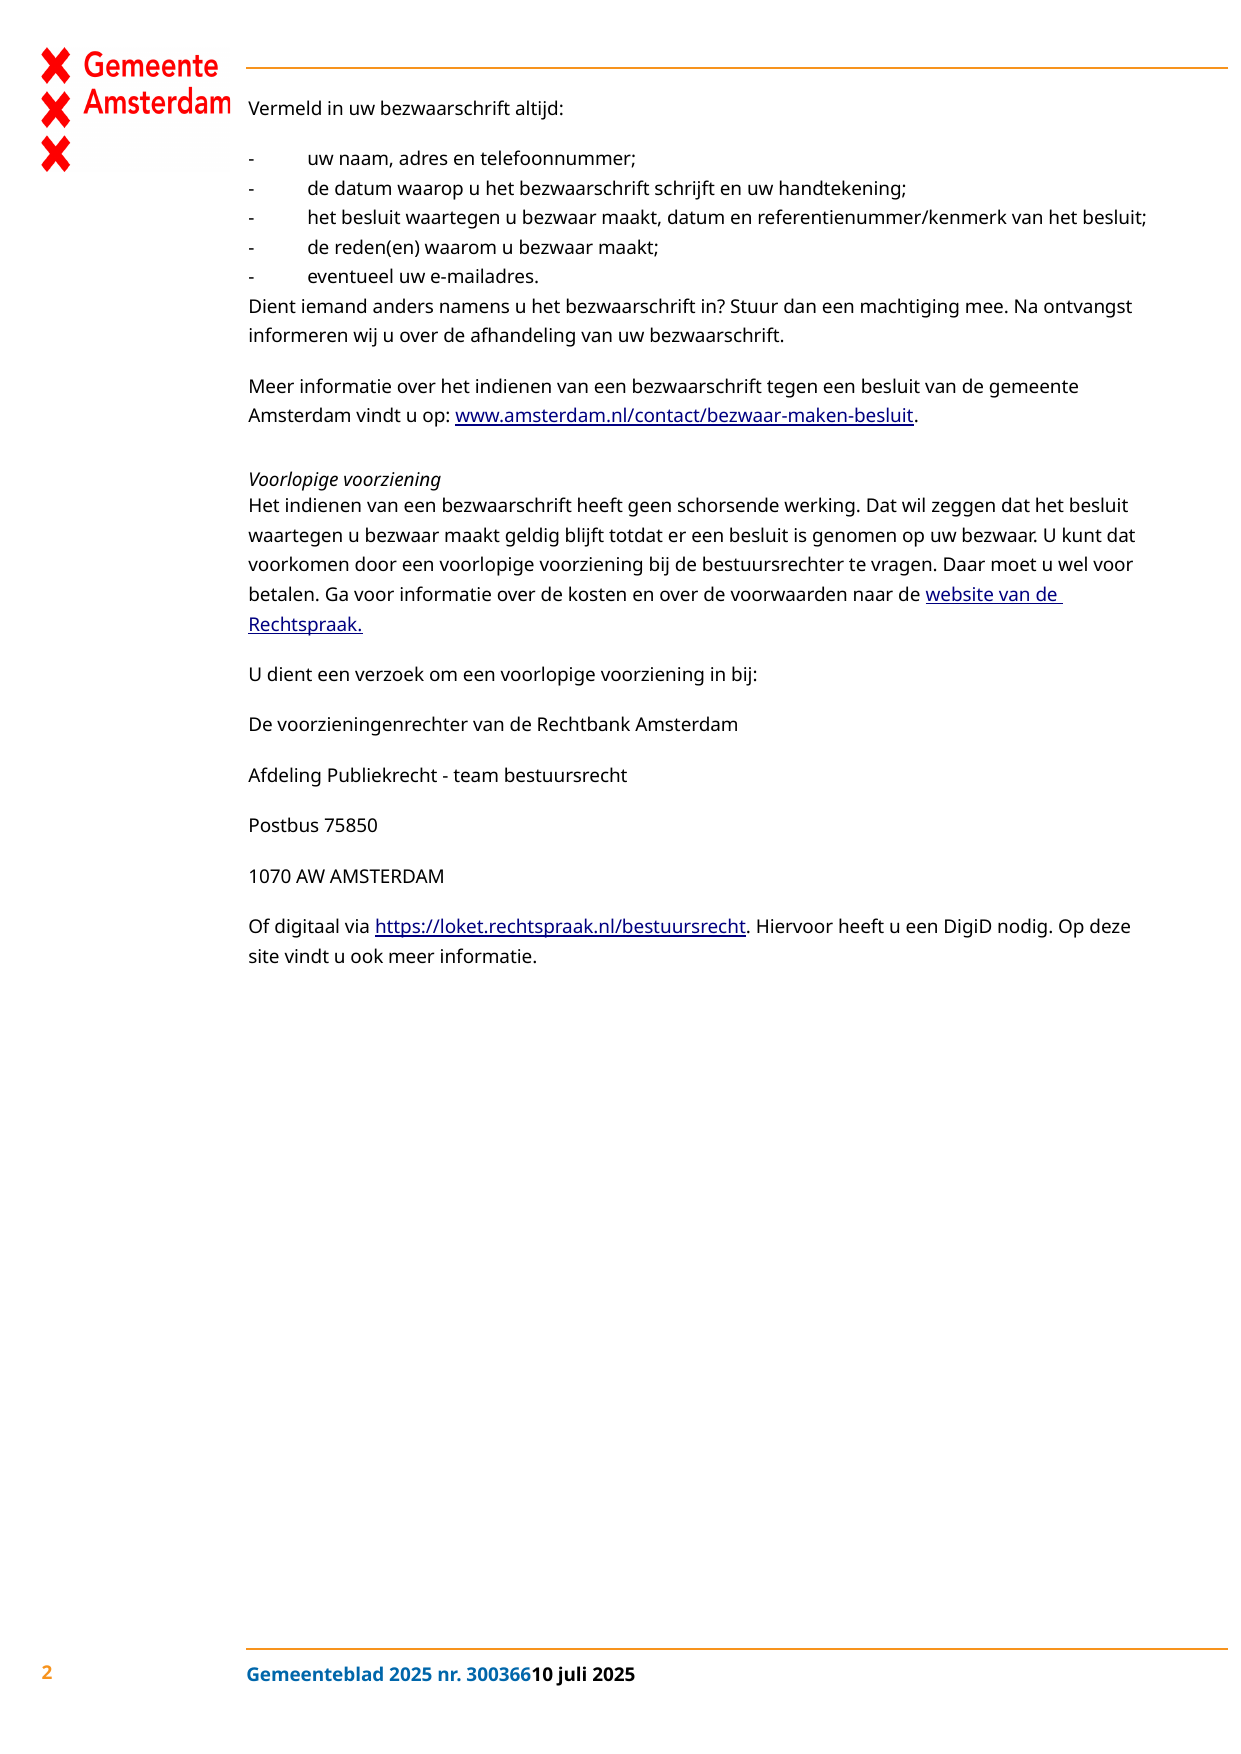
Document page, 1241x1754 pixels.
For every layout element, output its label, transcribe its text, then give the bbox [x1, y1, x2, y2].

text Vermeld in uw bezwaarschrift altijd: [248, 95, 1152, 121]
list de reden(en) waarom u bezwaar maakt; [248, 234, 1152, 260]
list de datum waarop u het bezwaarschrift schrijft en uw handtekening; [248, 175, 1152, 201]
picture [41, 47, 231, 172]
text De voorzieningenrechter van de Rechtbank Amsterdam [248, 712, 1152, 737]
text Meer informatie over het indienen van een bezwaarschrift tegen een besluit van de gemeente Amsterdam vindt u op: www.amsterdam.nl/contact/bezwaar-maken-besluit. [248, 373, 1152, 428]
text 1070 AW AMSTERDAM [248, 863, 1152, 888]
text U dient een verzoek om een voorlopige voorziening in bij: [248, 661, 1152, 687]
list eventueel uw e-mailadres. [248, 263, 1152, 289]
list uw naam, adres en telefoonnummer; [248, 145, 1152, 171]
text Afdeling Publiekrecht - team bestuursrecht [248, 762, 1152, 788]
text Dient iemand anders namens u het bezwaarschrift in? Stuur dan een machtiging mee. Na ontvangst informeren wij u over de afhandeling van uw bezwaarschrift. [248, 293, 1152, 348]
text Voorlopige voorziening [248, 467, 1152, 492]
list het besluit waartegen u bezwaar maakt, datum en referentienummer/kenmerk van het besluit; [248, 204, 1152, 230]
text Het indienen van een bezwaarschrift heeft geen schorsende werking. Dat wil zeggen dat het besluit waartegen u bezwaar maakt geldig blijft totdat er een besluit is genomen op uw bezwaar. U kunt dat voorkomen door een voorlopige voorziening bij de bestuursrechter te vragen. Daar moet u wel voor betalen. Ga voor informatie over de kosten en over de voorwaarden naar de website van de Rechtspraak. [248, 492, 1152, 636]
text Postbus 75850 [248, 812, 1152, 838]
text Of digitaal via https://loket.rechtspraak.nl/bestuursrecht. Hiervoor heeft u een DigiD nodig. Op deze site vindt u ook meer informatie. [248, 913, 1152, 968]
